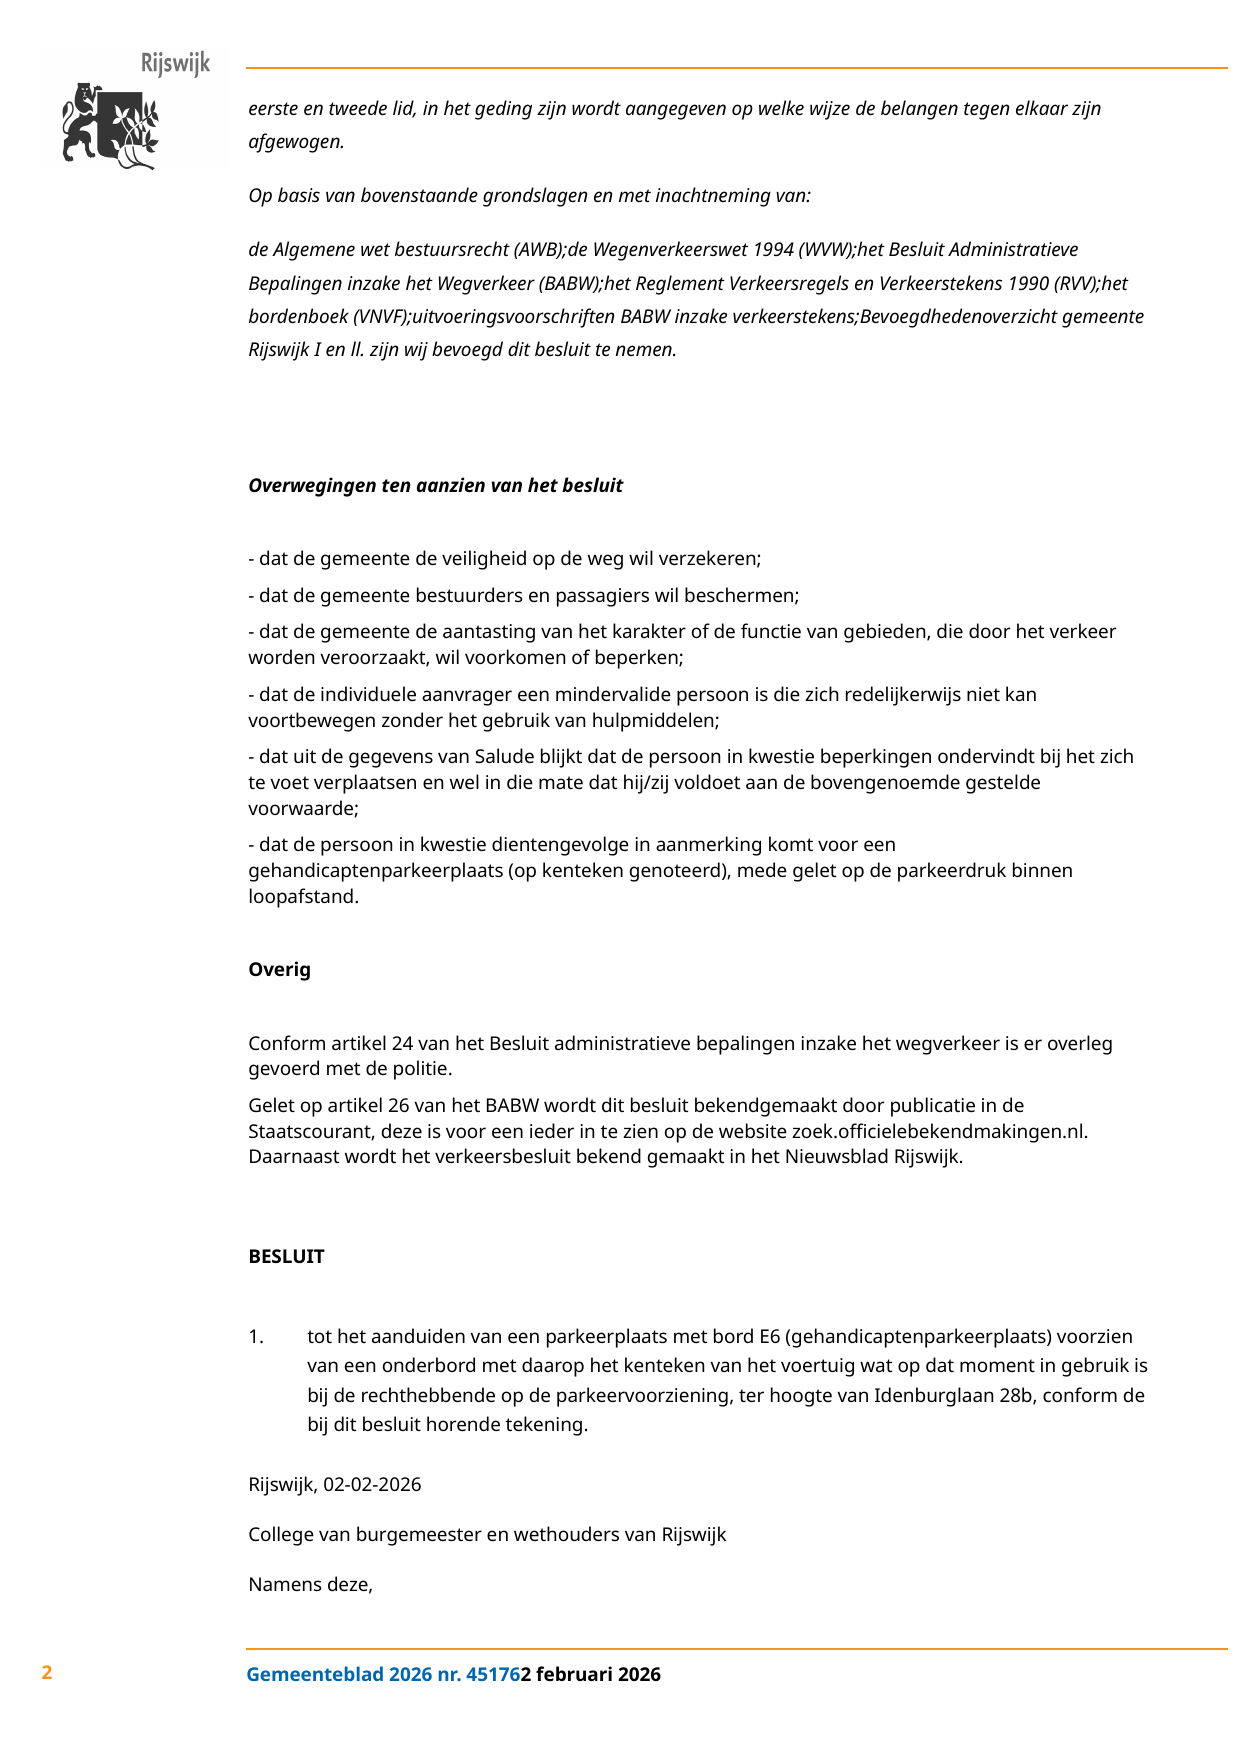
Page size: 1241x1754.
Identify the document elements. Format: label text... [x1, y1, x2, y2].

text - dat de individuele aanvrager een mindervalide persoon is die zich redelijkerwijs niet kan voortbewegen zonder het gebruik van hulpmiddelen; [248, 681, 1152, 732]
text Op basis van bovenstaande grondslagen en met inachtneming van: [248, 182, 1152, 208]
list tot het aanduiden van een parkeerplaats met bord E6 (gehandicaptenparkeerplaats) voorzien van een onderbord met daarop het kenteken van het voertuig wat op dat moment in gebruik is bij de rechthebbende op de parkeervoorziening, ter hoogte van Idenburglaan 28b, conform de bij dit besluit horende tekening. [248, 1323, 1152, 1437]
text - dat de persoon in kwestie dientengevolge in aanmerking komt voor een gehandicaptenparkeerplaats (op kenteken genoteerd), mede gelet op de parkeerdruk binnen loopafstand. [248, 832, 1152, 909]
text College van burgemeester en wethouders van Rijswijk [248, 1521, 1152, 1547]
text - dat de gemeente de veiligheid op de weg wil verzekeren; [248, 545, 1152, 571]
text Overig [248, 956, 1152, 982]
text - dat uit de gegevens van Salude blijkt dat de persoon in kwestie beperkingen ondervindt bij het zich te voet verplaatsen en wel in die mate dat hij/zij voldoet aan de bovengenoemde gestelde voorwaarde; [248, 743, 1152, 821]
text Conform artikel 24 van het Besluit administratieve bepalingen inzake het wegverkeer is er overleg gevoerd met de politie. [248, 1030, 1152, 1081]
text de Algemene wet bestuursrecht (AWB);de Wegenverkeerswet 1994 (WVW);het Besluit Administratieve Bepalingen inzake het Wegverkeer (BABW);het Reglement Verkeersregels en Verkeerstekens 1990 (RVV);het bordenboek (VNVF);uitvoeringsvoorschriften BABW inzake verkeerstekens;Bevoegdhedenoverzicht gemeente Rijswijk I en ll. zijn wij bevoegd dit besluit te nemen. [248, 236, 1152, 362]
text Namens deze, [248, 1572, 1152, 1597]
text Overwegingen ten aanzien van het besluit [248, 472, 1152, 498]
text eerste en tweede lid, in het geding zijn wordt aangegeven op welke wijze de belangen tegen elkaar zijn afgewogen. [248, 95, 1152, 154]
text - dat de gemeente bestuurders en passagiers wil beschermen; [248, 582, 1152, 608]
picture [41, 47, 231, 172]
text - dat de gemeente de aantasting van het karakter of de functie van gebieden, die door het verkeer worden veroorzaakt, wil voorkomen of beperken; [248, 619, 1152, 670]
text Gelet op artikel 26 van het BABW wordt dit besluit bekendgemaakt door publicatie in de Staatscourant, deze is voor een ieder in te zien op de website zoek.officielebekendmakingen.nl. Daarnaast wordt het verkeersbesluit bekend gemaakt in het Nieuwsblad Rijswijk. [248, 1092, 1152, 1169]
text Rijswijk, 02-02-2026 [248, 1471, 1152, 1497]
text BESLUIT [248, 1243, 1152, 1269]
